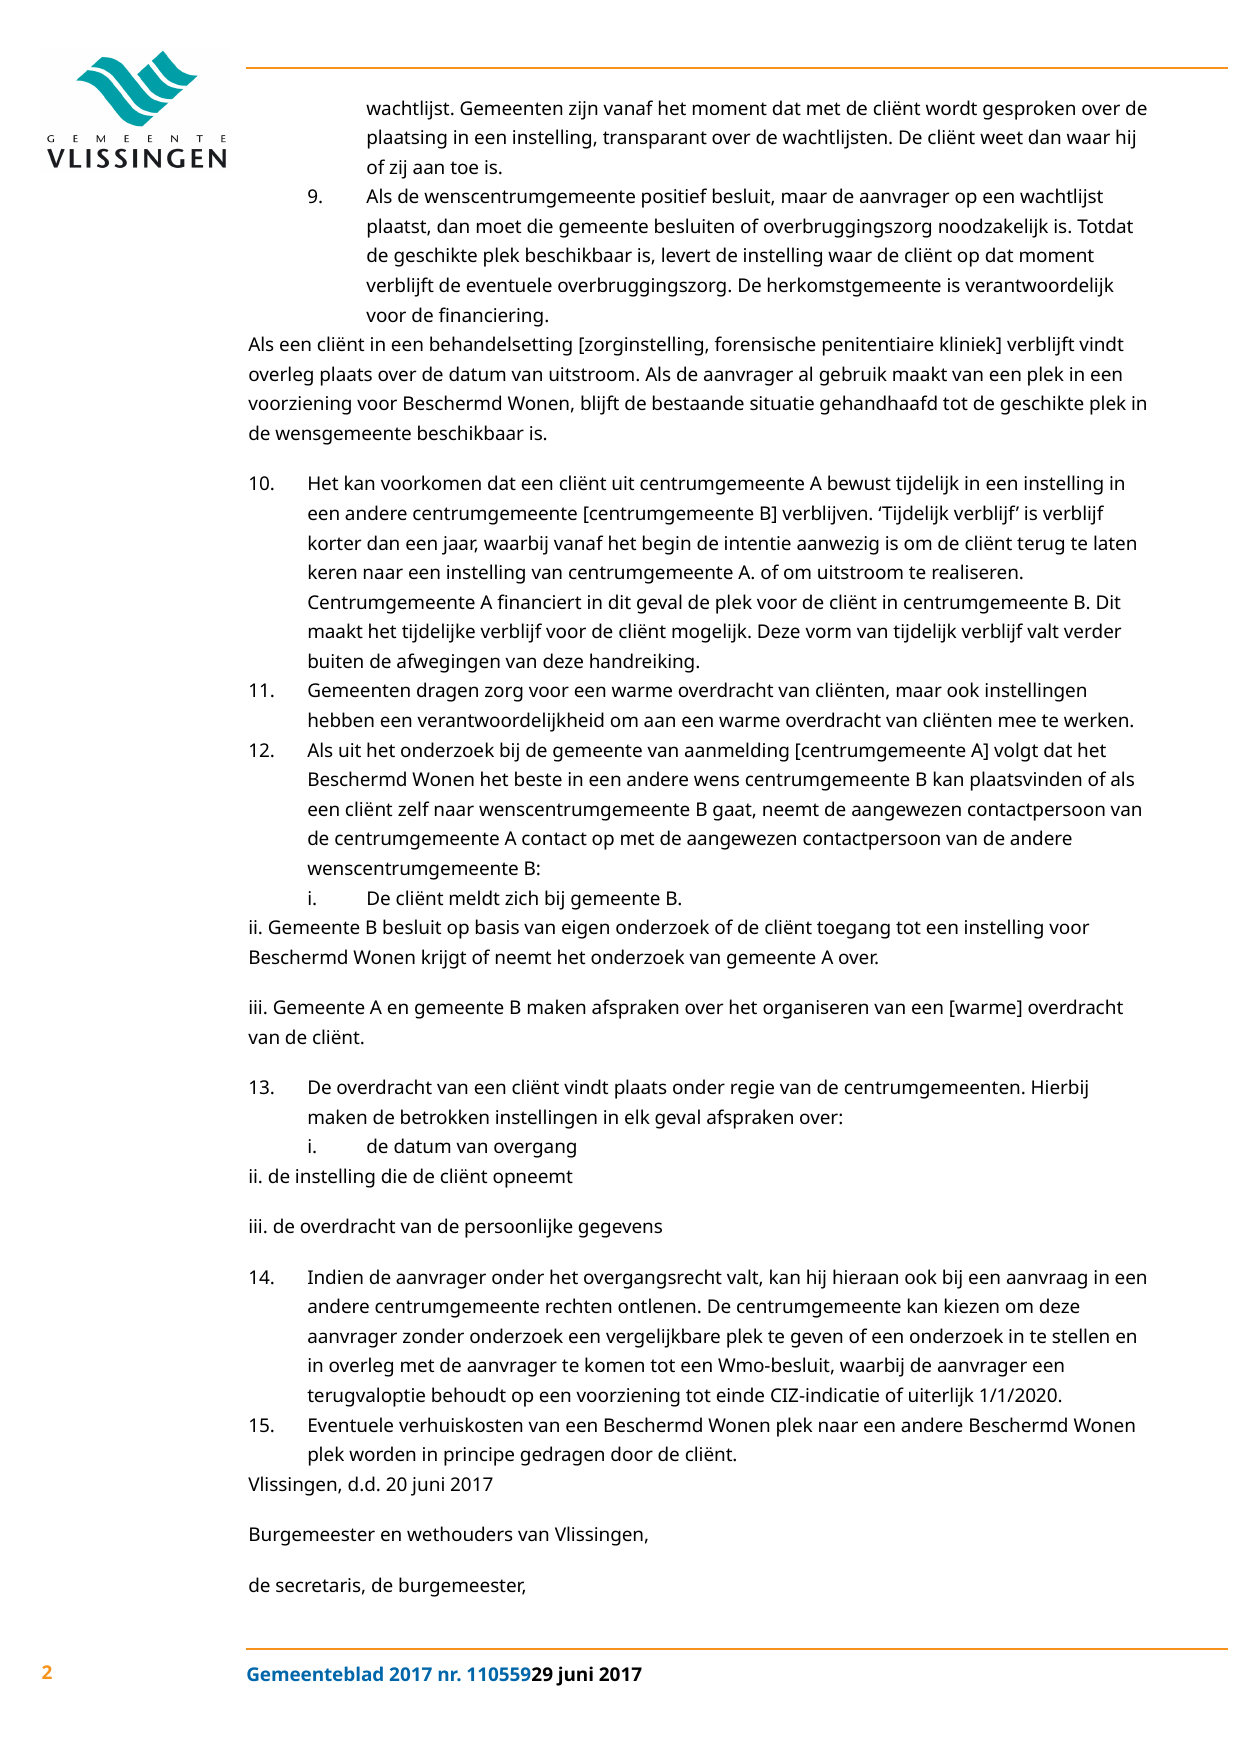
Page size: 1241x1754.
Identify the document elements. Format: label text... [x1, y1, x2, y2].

text Als een cliënt in een behandelsetting [zorginstelling, forensische penitentiaire kliniek] verblijft vindt overleg plaats over de datum van uitstroom. Als de aanvrager al gebruik maakt van een plek in een voorziening voor Beschermd Wonen, blijft de bestaande situatie gehandhaafd tot de geschikte plek in de wensgemeente beschikbaar is. [248, 331, 1152, 446]
list Als de wenscentrumgemeente positief besluit, maar de aanvrager op een wachtlijst plaatst, dan moet die gemeente besluiten of overbruggingszorg noodzakelijk is. Totdat de geschikte plek beschikbaar is, levert de instelling waar de cliënt op dat moment verblijft de eventuele overbruggingszorg. De herkomstgemeente is verantwoordelijk voor de financiering. [307, 183, 1152, 328]
list Eventuele verhuiskosten van een Beschermd Wonen plek naar een andere Beschermd Wonen plek worden in principe gedragen door de cliënt. [248, 1412, 1152, 1467]
text ii. Gemeente B besluit op basis van eigen onderzoek of de cliënt toegang tot een instelling voor Beschermd Wonen krijgt of neemt het onderzoek van gemeente A over. [248, 914, 1152, 970]
list De cliënt meldt zich bij gemeente B. [307, 885, 1152, 911]
text de secretaris, de burgemeester, [248, 1572, 1152, 1598]
list de datum van overgang [307, 1133, 1152, 1159]
text Vlissingen, d.d. 20 juni 2017 [248, 1471, 1152, 1497]
text iii. de overdracht van de persoonlijke gegevens [248, 1213, 1152, 1239]
list Gemeenten dragen zorg voor een warme overdracht van cliënten, maar ook instellingen hebben een verantwoordelijkheid om aan een warme overdracht van cliënten mee te werken. [248, 678, 1152, 733]
list De overdracht van een cliënt vindt plaats onder regie van de centrumgemeenten. Hierbij maken de betrokken instellingen in elk geval afspraken over: [248, 1074, 1152, 1130]
list Indien de aanvrager onder het overgangsrecht valt, kan hij hieraan ook bij een aanvraag in een andere centrumgemeente rechten ontlenen. De centrumgemeente kan kiezen om deze aanvrager zonder onderzoek een vergelijkbare plek te geven of een onderzoek in te stellen en in overleg met de aanvrager te komen tot een Wmo-besluit, waarbij de aanvrager een terugvaloptie behoudt op een voorziening tot einde CIZ-indicatie of uiterlijk 1/1/2020. [248, 1264, 1152, 1408]
list Als uit het onderzoek bij de gemeente van aanmelding [centrumgemeente A] volgt dat het Beschermd Wonen het beste in een andere wens centrumgemeente B kan plaatsvinden of als een cliënt zelf naar wenscentrumgemeente B gaat, neemt de aangewezen contactpersoon van de centrumgemeente A contact op met de aangewezen contactpersoon van de andere wenscentrumgemeente B: [248, 737, 1152, 881]
picture [41, 47, 231, 172]
text ii. de instelling die de cliënt opneemt [248, 1163, 1152, 1189]
list Het kan voorkomen dat een cliënt uit centrumgemeente A bewust tijdelijk in een instelling in een andere centrumgemeente [centrumgemeente B] verblijven. ‘Tijdelijk verblijf’ is verblijf korter dan een jaar, waarbij vanaf het begin de intentie aanwezig is om de cliënt terug te laten keren naar een instelling van centrumgemeente A. of om uitstroom te realiseren. Centrumgemeente A financiert in dit geval de plek voor de cliënt in centrumgemeente B. Dit maakt het tijdelijke verblijf voor de cliënt mogelijk. Deze vorm van tijdelijk verblijf valt verder buiten de afwegingen van deze handreiking. [248, 471, 1152, 674]
list wachtlijst. Gemeenten zijn vanaf het moment dat met de cliënt wordt gesproken over de plaatsing in een instelling, transparant over de wachtlijsten. De cliënt weet dan waar hij of zij aan toe is. [307, 95, 1152, 180]
text Burgemeester en wethouders van Vlissingen, [248, 1521, 1152, 1547]
text iii. Gemeente A en gemeente B maken afspraken over het organiseren van een [warme] overdracht van de cliënt. [248, 994, 1152, 1050]
